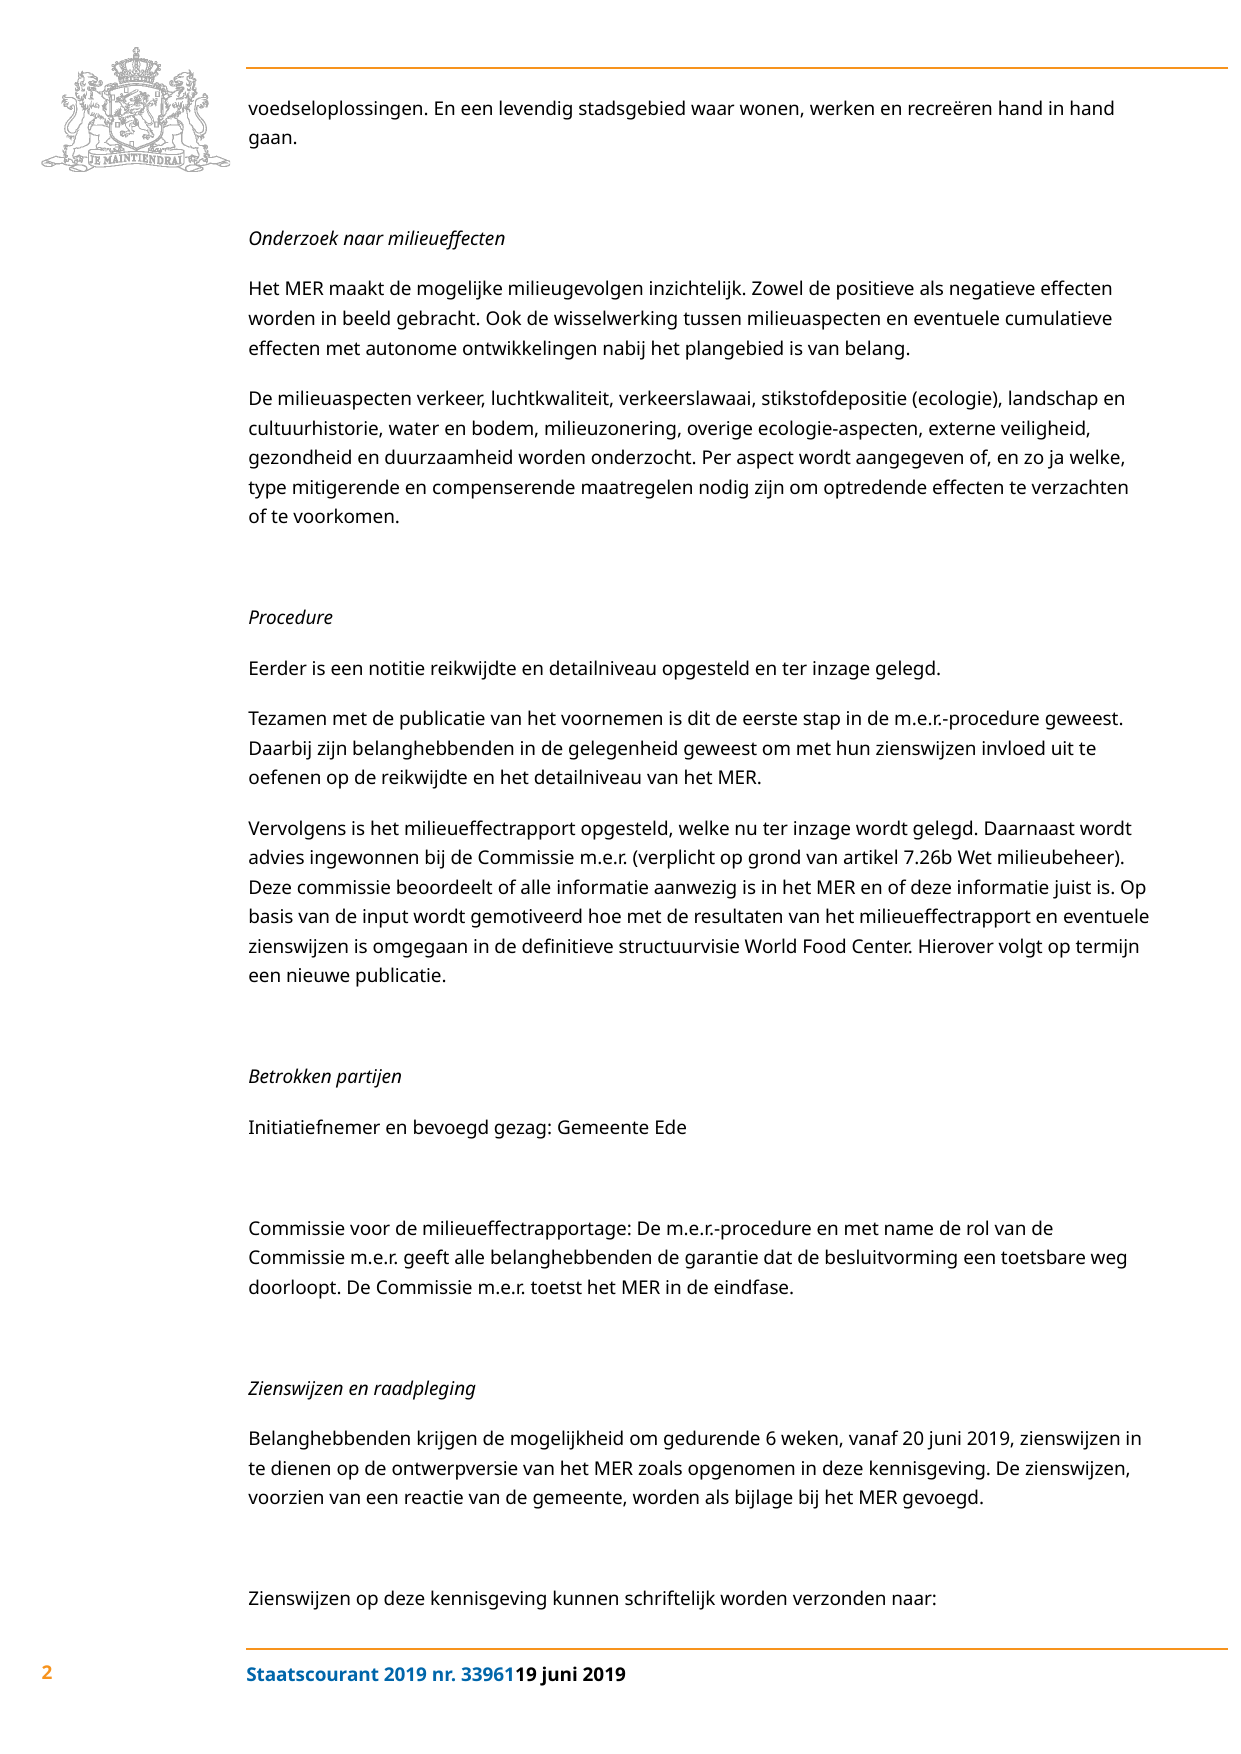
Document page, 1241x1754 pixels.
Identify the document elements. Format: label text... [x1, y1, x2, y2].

text Het MER maakt de mogelijke milieugevolgen inzichtelijk. Zowel de positieve als negatieve effecten worden in beeld gebracht. Ook de wisselwerking tussen milieuaspecten en eventuele cumulatieve effecten met autonome ontwikkelingen nabij het plangebied is van belang. [248, 276, 1152, 361]
text De milieuaspecten verkeer, luchtkwaliteit, verkeerslawaai, stikstofdepositie (ecologie), landschap en cultuurhistorie, water en bodem, milieuzonering, overige ecologie-aspecten, externe veiligheid, gezondheid en duurzaamheid worden onderzocht. Per aspect wordt aangegeven of, en zo ja welke, type mitigerende en compenserende maatregelen nodig zijn om optredende effecten te verzachten of te voorkomen. [248, 385, 1152, 529]
text Zienswijzen op deze kennisgeving kunnen schriftelijk worden verzonden naar: [248, 1585, 1152, 1611]
text Vervolgens is het milieueffectrapport opgesteld, welke nu ter inzage wordt gelegd. Daarnaast wordt advies ingewonnen bij de Commissie m.e.r. (verplicht op grond van artikel 7.26b Wet milieubeheer). Deze commissie beoordeelt of alle informatie aanwezig is in het MER en of deze informatie juist is. Op basis van de input wordt gemotiveerd hoe met de resultaten van het milieueffectrapport en eventuele zienswijzen is omgegaan in de definitieve structuurvisie World Food Center. Hierover volgt op termijn een nieuwe publicatie. [248, 815, 1152, 988]
text Commissie voor de milieueffectrapportage: De m.e.r.-procedure en met name de rol van de Commissie m.e.r. geeft alle belanghebbenden de garantie dat de besluitvorming een toetsbare weg doorloopt. De Commissie m.e.r. toetst het MER in de eindfase. [248, 1215, 1152, 1300]
text Betrokken partijen [248, 1063, 1152, 1089]
picture [41, 47, 231, 172]
text voedseloplossingen. En een levendig stadsgebied waar wonen, werken en recreëren hand in hand gaan. [248, 95, 1152, 150]
text Belanghebbenden krijgen de mogelijkheid om gedurende 6 weken, vanaf 20 juni 2019, zienswijzen in te dienen op de ontwerpversie van het MER zoals opgenomen in deze kennisgeving. De zienswijzen, voorzien van een reactie van de gemeente, worden als bijlage bij het MER gevoegd. [248, 1425, 1152, 1510]
text Zienswijzen en raadpleging [248, 1375, 1152, 1401]
text Initiatiefnemer en bevoegd gezag: Gemeente Ede [248, 1114, 1152, 1140]
text Procedure [248, 604, 1152, 630]
text Onderzoek naar milieueffecten [248, 225, 1152, 251]
text Tezamen met de publicatie van het voornemen is dit de eerste stap in de m.e.r.-procedure geweest. Daarbij zijn belanghebbenden in de gelegenheid geweest om met hun zienswijzen invloed uit te oefenen op de reikwijdte en het detailniveau van het MER. [248, 705, 1152, 790]
text Eerder is een notitie reikwijdte en detailniveau opgesteld en ter inzage gelegd. [248, 655, 1152, 681]
